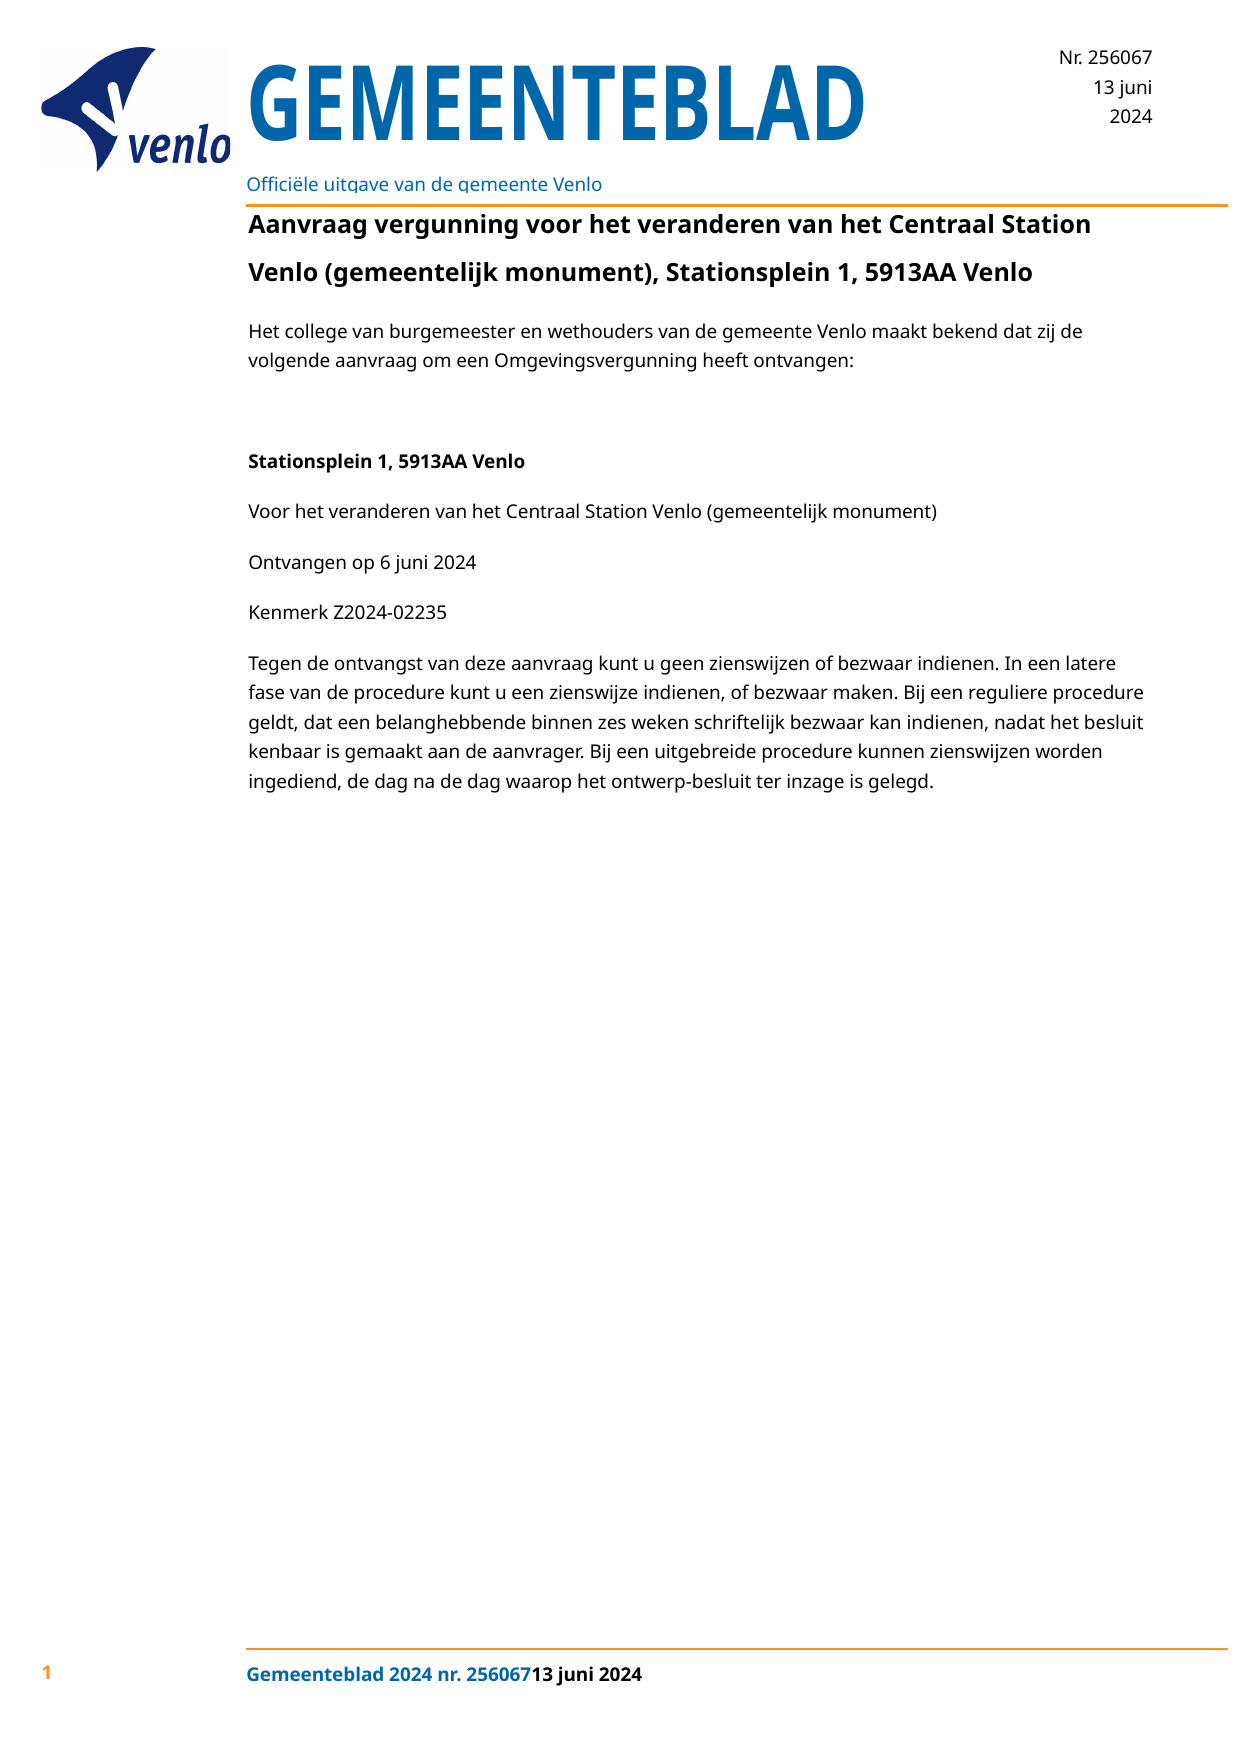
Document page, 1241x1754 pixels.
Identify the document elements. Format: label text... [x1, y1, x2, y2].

text Voor het veranderen van het Centraal Station Venlo (gemeentelijk monument) [248, 499, 1152, 524]
text Kenmerk Z2024-02235 [248, 599, 1152, 625]
text Aanvraag vergunning voor het veranderen van het Centraal Station Venlo (gemeentelijk monument), Stationsplein 1, 5913AA Venlo [248, 207, 1152, 288]
text Het college van burgemeester en wethouders van de gemeente Venlo maakt bekend dat zij de volgende aanvraag om een Omgevingsvergunning heeft ontvangen: [248, 318, 1152, 373]
text Tegen de ontvangst van deze aanvraag kunt u geen zienswijzen of bezwaar indienen. In een latere fase van de procedure kunt u een zienswijze indienen, of bezwaar maken. Bij een reguliere procedure geldt, dat een belanghebbende binnen zes weken schriftelijk bezwaar kan indienen, nadat het besluit kenbaar is gemaakt aan de aanvrager. Bij een uitgebreide procedure kunnen zienswijzen worden ingediend, de dag na de dag waarop het ontwerp-besluit ter inzage is gelegd. [248, 650, 1152, 794]
picture [41, 47, 231, 172]
text Stationsplein 1, 5913AA Venlo [248, 448, 1152, 474]
text Ontvangen op 6 juni 2024 [248, 549, 1152, 575]
